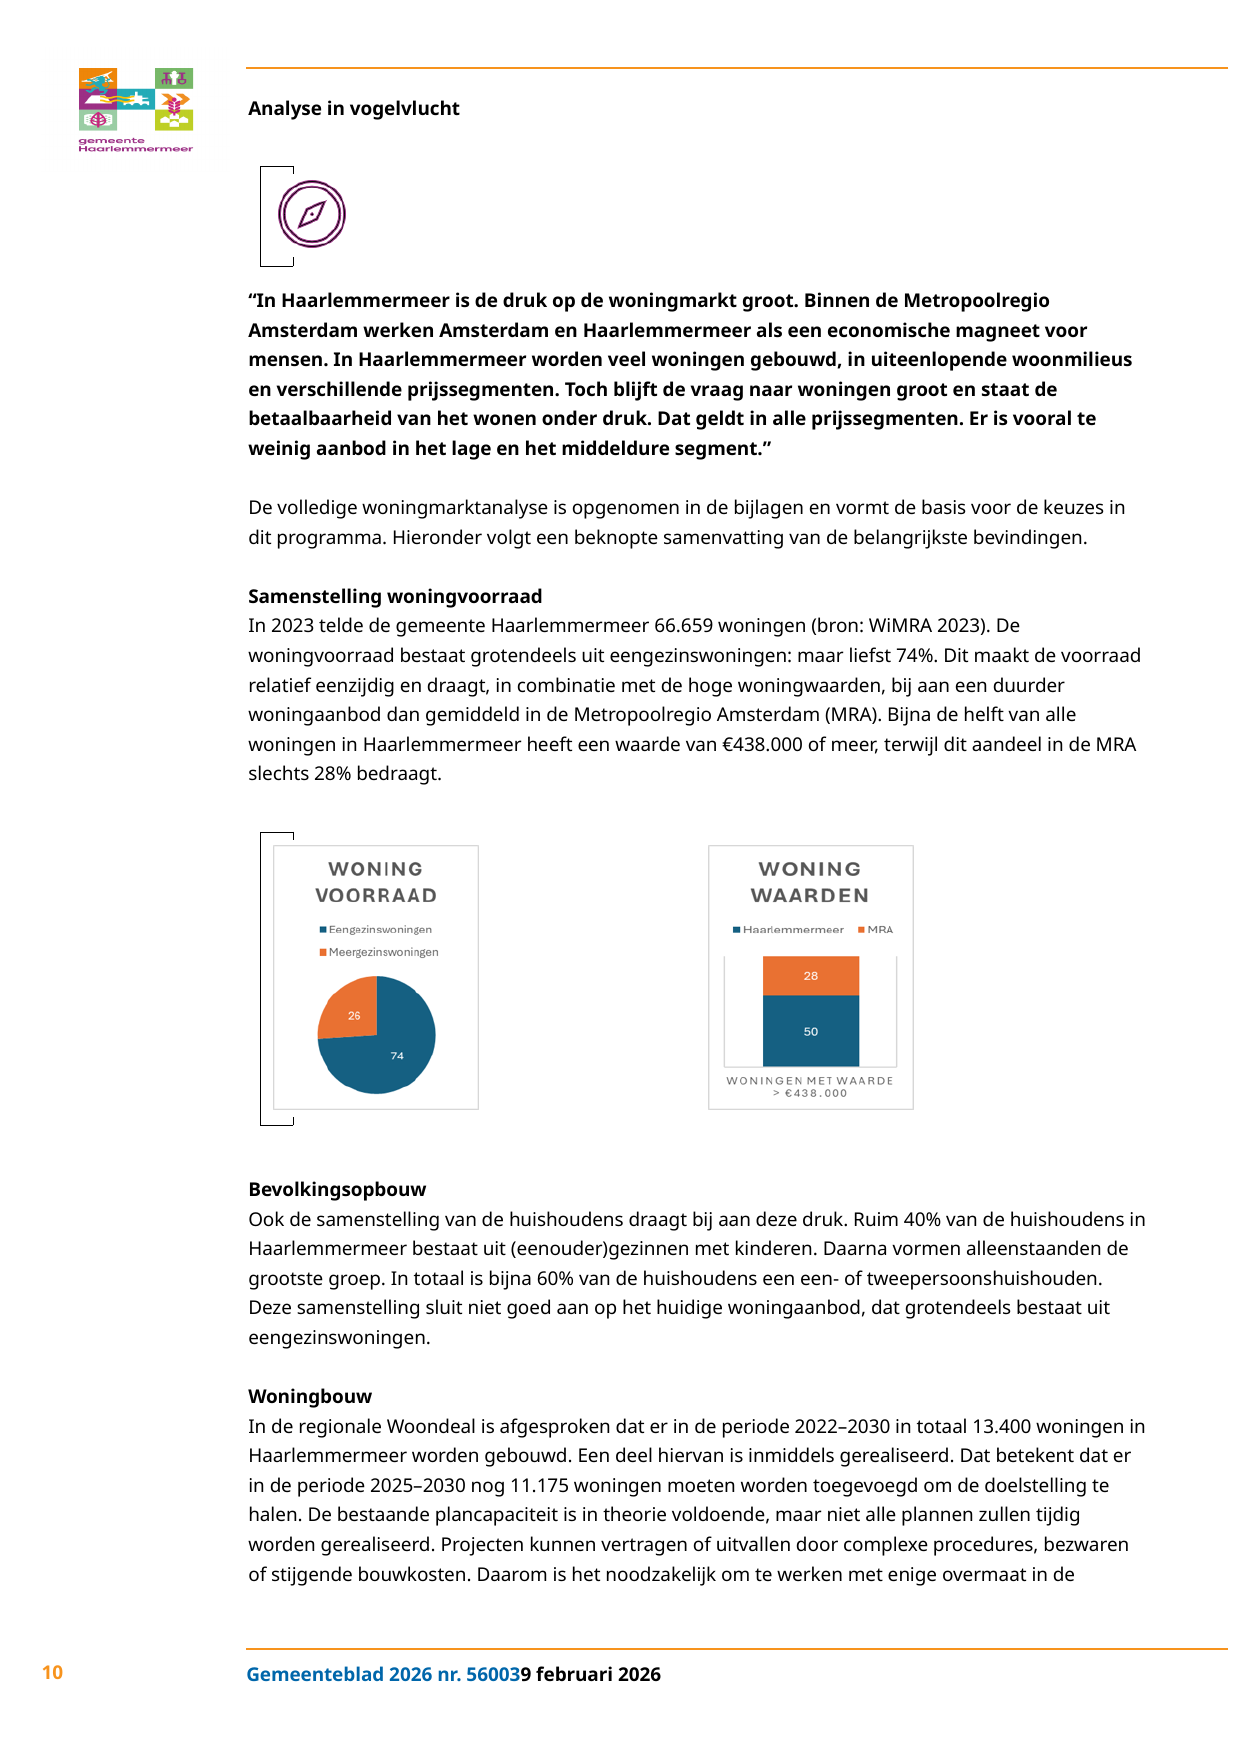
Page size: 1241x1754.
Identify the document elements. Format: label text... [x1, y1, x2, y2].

text Analyse in vogelvlucht [248, 95, 1152, 121]
text De volledige woningmarktanalyse is opgenomen in de bijlagen en vormt de basis voor de keuzes in dit programma. Hieronder volgt een beknopte samenvatting van de belangrijkste bevindingen. [248, 494, 1152, 549]
picture [268, 174, 358, 257]
picture [268, 840, 919, 1117]
text In de regionale Woondeal is afgesproken dat er in de periode 2022–2030 in totaal 13.400 woningen in Haarlemmermeer worden gebouwd. Een deel hiervan is inmiddels gerealiseerd. Dat betekent dat er in de periode 2025–2030 nog 11.175 woningen moeten worden toegevoegd om de doelstelling te halen. De bestaande plancapaciteit is in theorie voldoende, maar niet alle plannen zullen tijdig worden gerealiseerd. Projecten kunnen vertragen of uitvallen door complexe procedures, bezwaren of stijgende bouwkosten. Daarom is het noodzakelijk om te werken met enige overmaat in de [248, 1413, 1152, 1587]
text Ook de samenstelling van de huishoudens draagt bij aan deze druk. Ruim 40% van de huishoudens in Haarlemmermeer bestaat uit (eenouder)gezinnen met kinderen. Daarna vormen alleenstaanden de grootste groep. In totaal is bijna 60% van de huishoudens een een- of tweepersoonshuishouden. Deze samenstelling sluit niet goed aan op het huidige woningaanbod, dat grotendeels bestaat uit eengezinswoningen. [248, 1206, 1152, 1350]
text Woningbouw [248, 1383, 1152, 1409]
text “In Haarlemmermeer is de druk op de woningmarkt groot. Binnen de Metropoolregio Amsterdam werken Amsterdam en Haarlemmermeer als een economische magneet voor mensen. In Haarlemmermeer worden veel woningen gebouwd, in uiteenlopende woonmilieus en verschillende prijssegmenten. Toch blijft de vraag naar woningen groot en staat de betaalbaarheid van het wonen onder druk. Dat geldt in alle prijssegmenten. Er is vooral te weinig aanbod in het lage en het middeldure segment.” [248, 287, 1152, 461]
picture [41, 47, 231, 172]
text Bevolkingsopbouw [248, 1176, 1152, 1202]
text Samenstelling woningvoorraad [248, 583, 1152, 609]
text In 2023 telde de gemeente Haarlemmermeer 66.659 woningen (bron: WiMRA 2023). De woningvoorraad bestaat grotendeels uit eengezinswoningen: maar liefst 74%. Dit maakt de voorraad relatief eenzijdig en draagt, in combinatie met de hoge woningwaarden, bij aan een duurder woningaanbod dan gemiddeld in de Metropoolregio Amsterdam (MRA). Bijna de helft van alle woningen in Haarlemmermeer heeft een waarde van €438.000 of meer, terwijl dit aandeel in de MRA slechts 28% bedraagt. [248, 613, 1152, 786]
